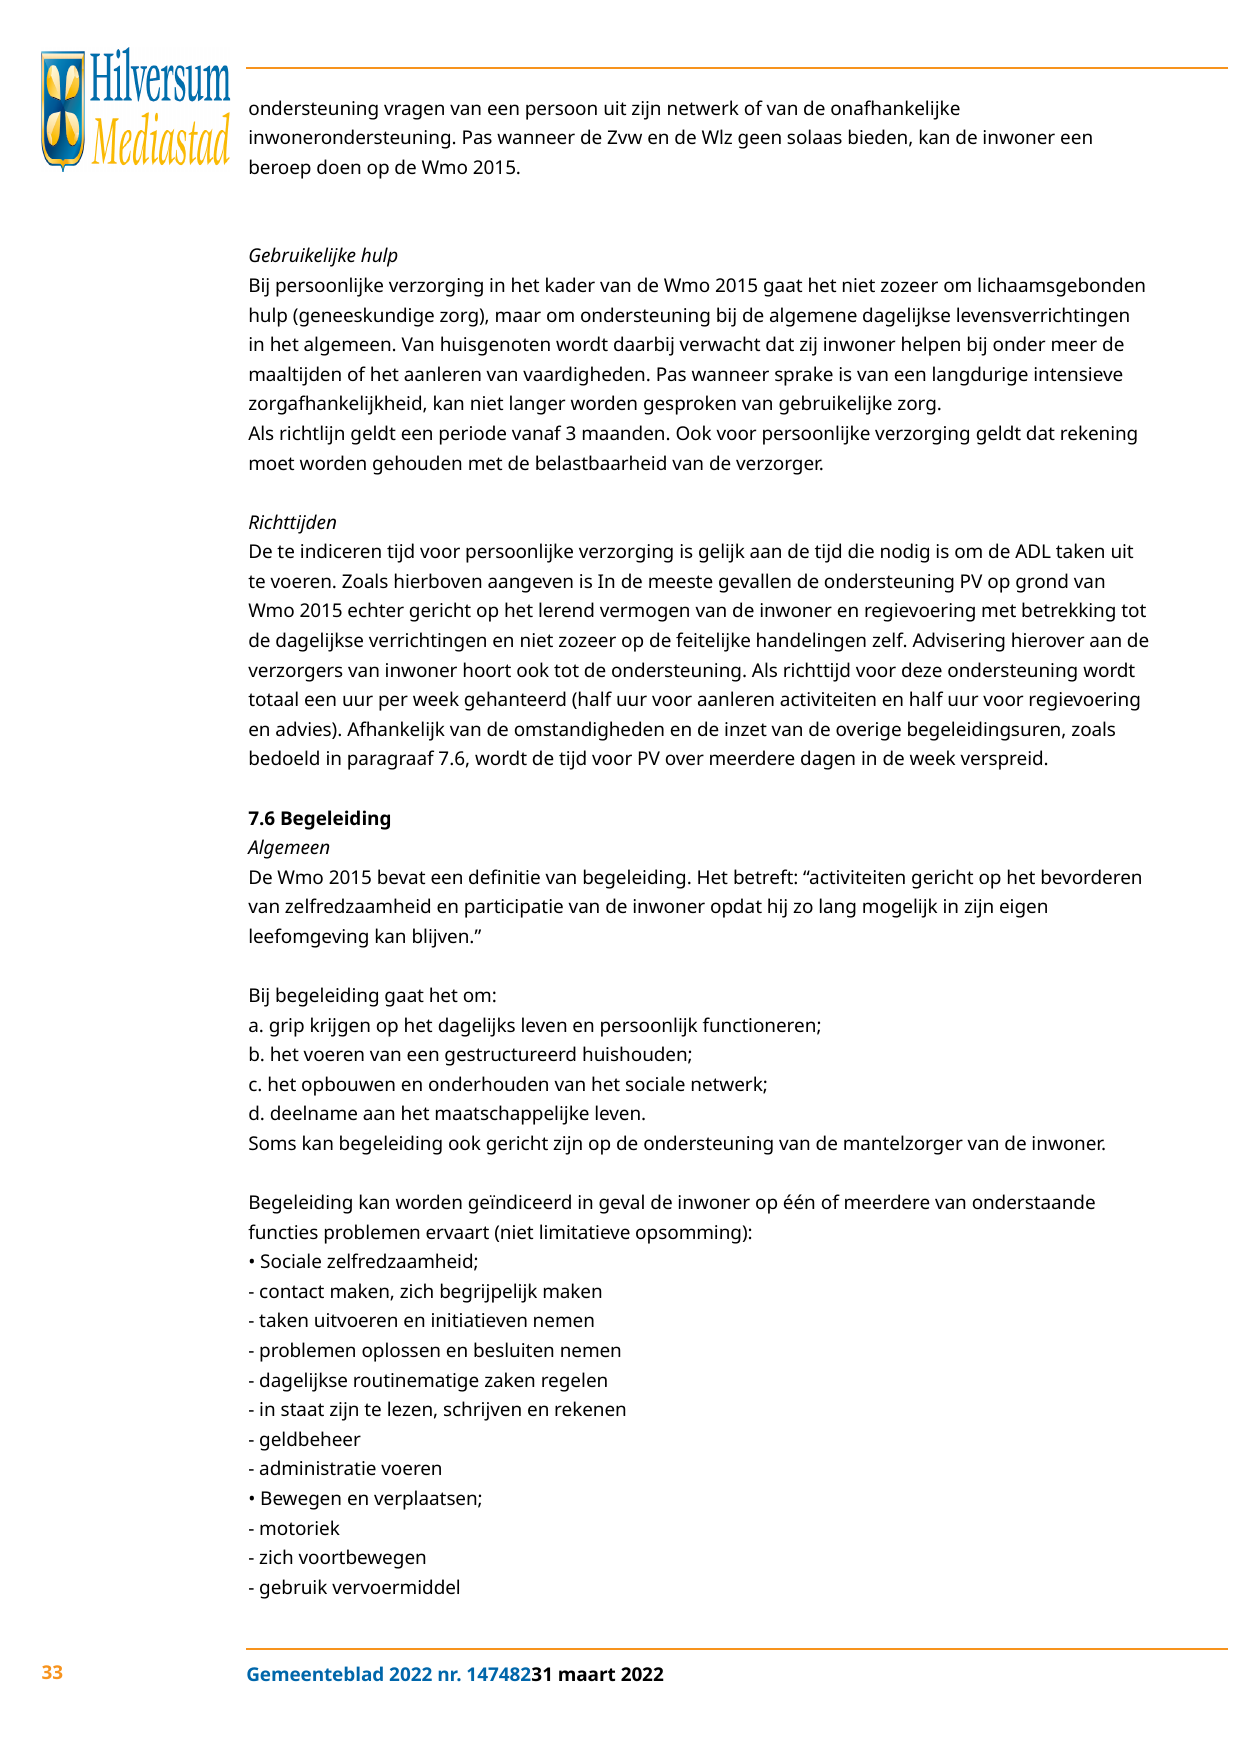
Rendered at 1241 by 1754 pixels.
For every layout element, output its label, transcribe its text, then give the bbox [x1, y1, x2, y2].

text Gebruikelijke hulp [248, 243, 1152, 268]
text Soms kan begeleiding ook gericht zijn op de ondersteuning van de mantelzorger van de inwoner. [248, 1130, 1152, 1156]
text - problemen oplossen en besluiten nemen [248, 1337, 1152, 1363]
text - zich voortbewegen [248, 1544, 1152, 1570]
text d. deelname aan het maatschappelijke leven. [248, 1101, 1152, 1126]
text Bij begeleiding gaat het om: [248, 982, 1152, 1008]
text - taken uitvoeren en initiatieven nemen [248, 1308, 1152, 1333]
text - administratie voeren [248, 1456, 1152, 1481]
text ondersteuning vragen van een persoon uit zijn netwerk of van de onafhankelijke inwonerondersteuning. Pas wanneer de Zvw en de Wlz geen solaas bieden, kan de inwoner een beroep doen op de Wmo 2015. [248, 95, 1152, 180]
text b. het voeren van een gestructureerd huishouden; [248, 1041, 1152, 1067]
text - motoriek [248, 1515, 1152, 1541]
text - dagelijkse routinematige zaken regelen [248, 1367, 1152, 1393]
text • Bewegen en verplaatsen; [248, 1485, 1152, 1511]
text c. het opbouwen en onderhouden van het sociale netwerk; [248, 1071, 1152, 1097]
text Begeleiding kan worden geïndiceerd in geval de inwoner op één of meerdere van onderstaande functies problemen ervaart (niet limitatieve opsomming): [248, 1189, 1152, 1245]
text • Sociale zelfredzaamheid; [248, 1248, 1152, 1274]
text Bij persoonlijke verzorging in het kader van de Wmo 2015 gaat het niet zozeer om lichaamsgebonden hulp (geneeskundige zorg), maar om ondersteuning bij de algemene dagelijkse levensverrichtingen in het algemeen. Van huisgenoten wordt daarbij verwacht dat zij inwoner helpen bij onder meer de maaltijden of het aanleren van vaardigheden. Pas wanneer sprake is van een langdurige intensieve zorgafhankelijkheid, kan niet langer worden gesproken van gebruikelijke zorg. [248, 272, 1152, 416]
text Richttijden [248, 509, 1152, 535]
text De te indiceren tijd voor persoonlijke verzorging is gelijk aan de tijd die nodig is om de ADL taken uit te voeren. Zoals hierboven aangeven is In de meeste gevallen de ondersteuning PV op grond van Wmo 2015 echter gericht op het lerend vermogen van de inwoner en regievoering met betrekking tot de dagelijkse verrichtingen en niet zozeer op de feitelijke handelingen zelf. Advisering hierover aan de verzorgers van inwoner hoort ook tot de ondersteuning. Als richttijd voor deze ondersteuning wordt totaal een uur per week gehanteerd (half uur voor aanleren activiteiten en half uur voor regievoering en advies). Afhankelijk van de omstandigheden en de inzet van de overige begeleidingsuren, zoals bedoeld in paragraaf 7.6, wordt de tijd voor PV over meerdere dagen in de week verspreid. [248, 538, 1152, 771]
text - contact maken, zich begrijpelijk maken [248, 1278, 1152, 1304]
text De Wmo 2015 bevat een definitie van begeleiding. Het betreft: “activiteiten gericht op het bevorderen van zelfredzaamheid en participatie van de inwoner opdat hij zo lang mogelijk in zijn eigen leefomgeving kan blijven.” [248, 864, 1152, 949]
text - geldbeheer [248, 1426, 1152, 1452]
picture [41, 47, 231, 172]
text - in staat zijn te lezen, schrijven en rekenen [248, 1396, 1152, 1422]
text - gebruik vervoermiddel [248, 1574, 1152, 1600]
text Algemeen [248, 834, 1152, 860]
text 7.6 Begeleiding [248, 805, 1152, 831]
text a. grip krijgen op het dagelijks leven en persoonlijk functioneren; [248, 1012, 1152, 1038]
text Als richtlijn geldt een periode vanaf 3 maanden. Ook voor persoonlijke verzorging geldt dat rekening moet worden gehouden met de belastbaarheid van de verzorger. [248, 420, 1152, 476]
